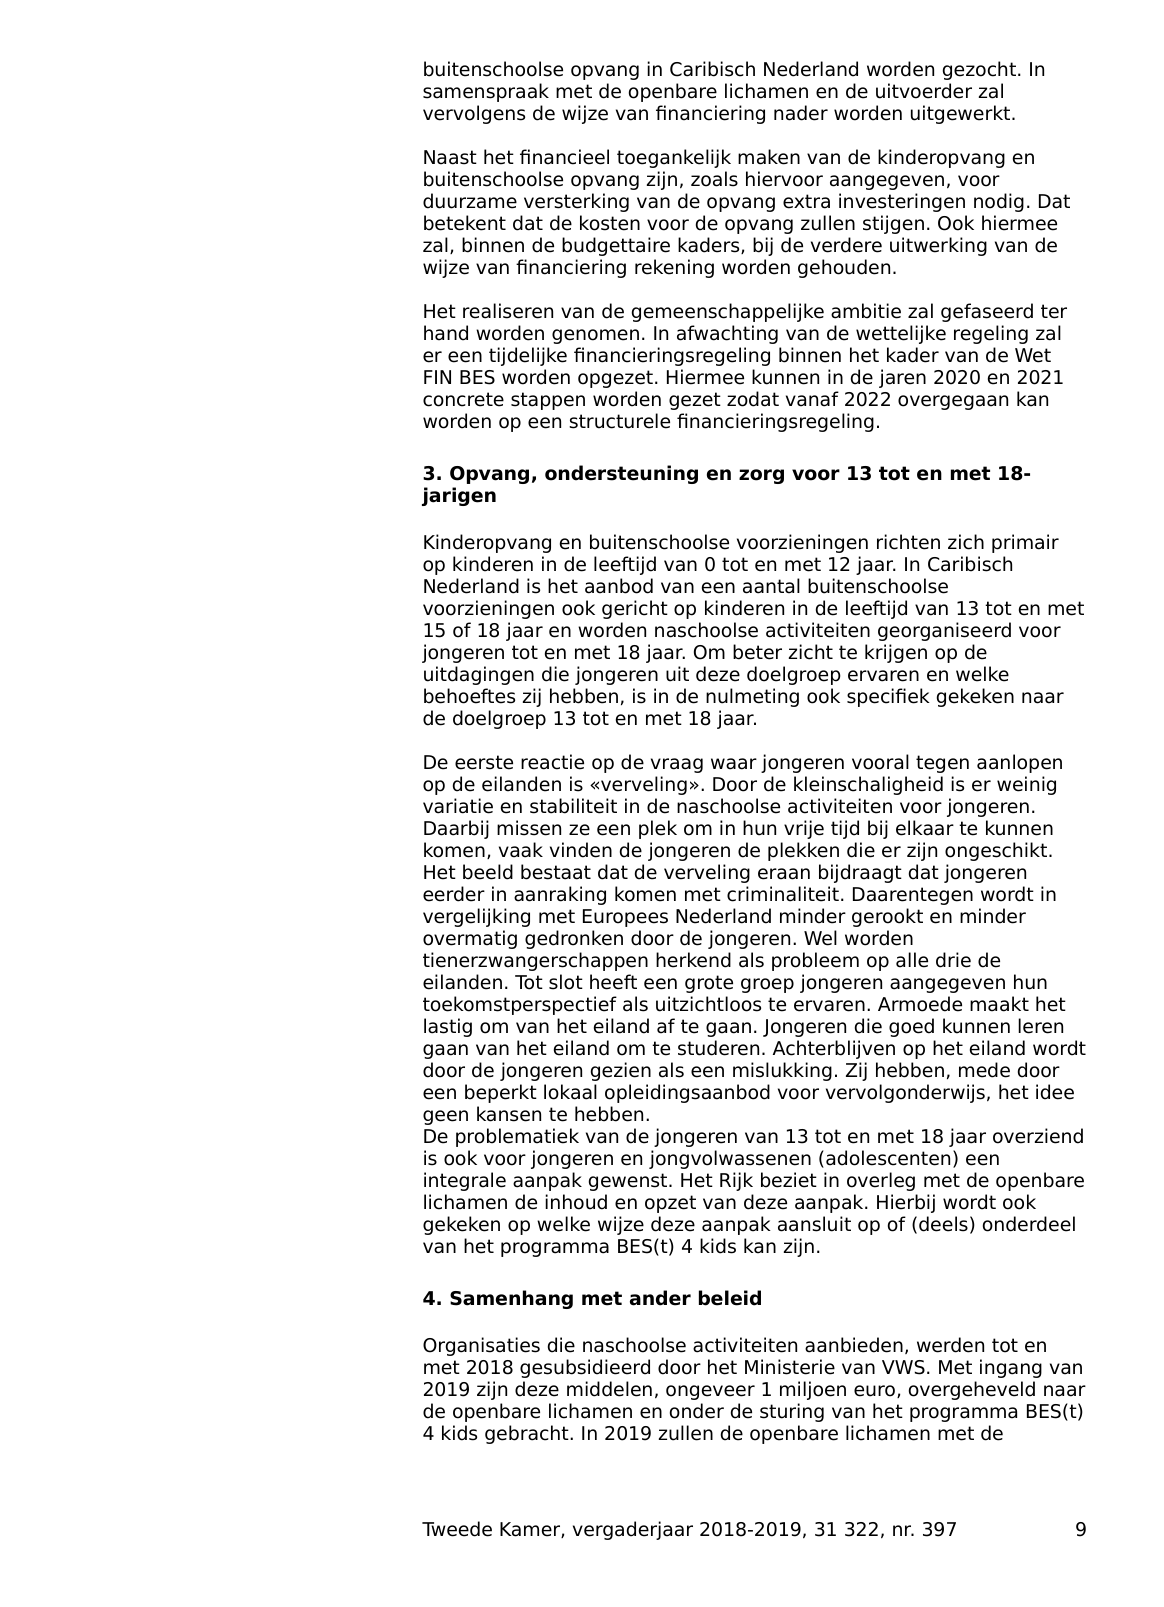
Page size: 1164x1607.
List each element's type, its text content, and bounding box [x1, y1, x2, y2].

text Organisaties die naschoolse activiteiten aanbieden, werden tot en met 2018 gesubsidieerd door het Ministerie van VWS. Met ingang van 2019 zijn deze middelen, ongeveer 1 miljoen euro, overgeheveld naar de openbare lichamen en onder de sturing van het programma BES(t) 4 kids gebracht. In 2019 zullen de openbare lichamen met de [422, 1334, 1087, 1444]
text De problematiek van de jongeren van 13 tot en met 18 jaar overziend is ook voor jongeren en jongvolwassenen (adolescenten) een integrale aanpak gewenst. Het Rijk beziet in overleg met de openbare lichamen de inhoud en opzet van deze aanpak. Hierbij wordt ook gekeken op welke wijze deze aanpak aansluit op of (deels) onderdeel van het programma BES(t) 4 kids kan zijn. [422, 1126, 1087, 1258]
text Naast het financieel toegankelijk maken van de kinderopvang en buitenschoolse opvang zijn, zoals hiervoor aangegeven, voor duurzame versterking van de opvang extra investeringen nodig. Dat betekent dat de kosten voor de opvang zullen stijgen. Ook hiermee zal, binnen de budgettaire kaders, bij de verdere uitwerking van de wijze van financiering rekening worden gehouden. [422, 147, 1087, 279]
text Kinderopvang en buitenschoolse voorzieningen richten zich primair op kinderen in de leeftijd van 0 tot en met 12 jaar. In Caribisch Nederland is het aanbod van een aantal buitenschoolse voorzieningen ook gericht op kinderen in de leeftijd van 13 tot en met 15 of 18 jaar en worden naschoolse activiteiten georganiseerd voor jongeren tot en met 18 jaar. Om beter zicht te krijgen op de uitdagingen die jongeren uit deze doelgroep ervaren en welke behoeftes zij hebben, is in de nulmeting ook specifiek gekeken naar de doelgroep 13 tot en met 18 jaar. [422, 532, 1087, 730]
text De eerste reactie op de vraag waar jongeren vooral tegen aanlopen op de eilanden is «verveling». Door de kleinschaligheid is er weinig variatie en stabiliteit in de naschoolse activiteiten voor jongeren. Daarbij missen ze een plek om in hun vrije tijd bij elkaar te kunnen komen, vaak vinden de jongeren de plekken die er zijn ongeschikt. Het beeld bestaat dat de verveling eraan bijdraagt dat jongeren eerder in aanraking komen met criminaliteit. Daarentegen wordt in vergelijking met Europees Nederland minder gerookt en minder overmatig gedronken door de jongeren. Wel worden tienerzwangerschappen herkend als probleem op alle drie de eilanden. Tot slot heeft een grote groep jongeren aangegeven hun toekomstperspectief als uitzichtloos te ervaren. Armoede maakt het lastig om van het eiland af te gaan. Jongeren die goed kunnen leren gaan van het eiland om te studeren. Achterblijven op het eiland wordt door de jongeren gezien als een mislukking. Zij hebben, mede door een beperkt lokaal opleidingsaanbod voor vervolgonderwijs, het idee geen kansen te hebben. [422, 752, 1087, 1126]
text Het realiseren van de gemeenschappelijke ambitie zal gefaseerd ter hand worden genomen. In afwachting van de wettelijke regeling zal er een tijdelijke financieringsregeling binnen het kader van de Wet FIN BES worden opgezet. Hiermee kunnen in de jaren 2020 en 2021 concrete stappen worden gezet zodat vanaf 2022 overgegaan kan worden op een structurele financieringsregeling. [422, 301, 1087, 433]
subtitle 3. Opvang, ondersteuning en zorg voor 13 tot en met 18-jarigen [422, 463, 1087, 507]
text buitenschoolse opvang in Caribisch Nederland worden gezocht. In samenspraak met de openbare lichamen en de uitvoerder zal vervolgens de wijze van financiering nader worden uitgewerkt. [422, 59, 1087, 125]
subtitle 4. Samenhang met ander beleid [422, 1288, 1087, 1309]
